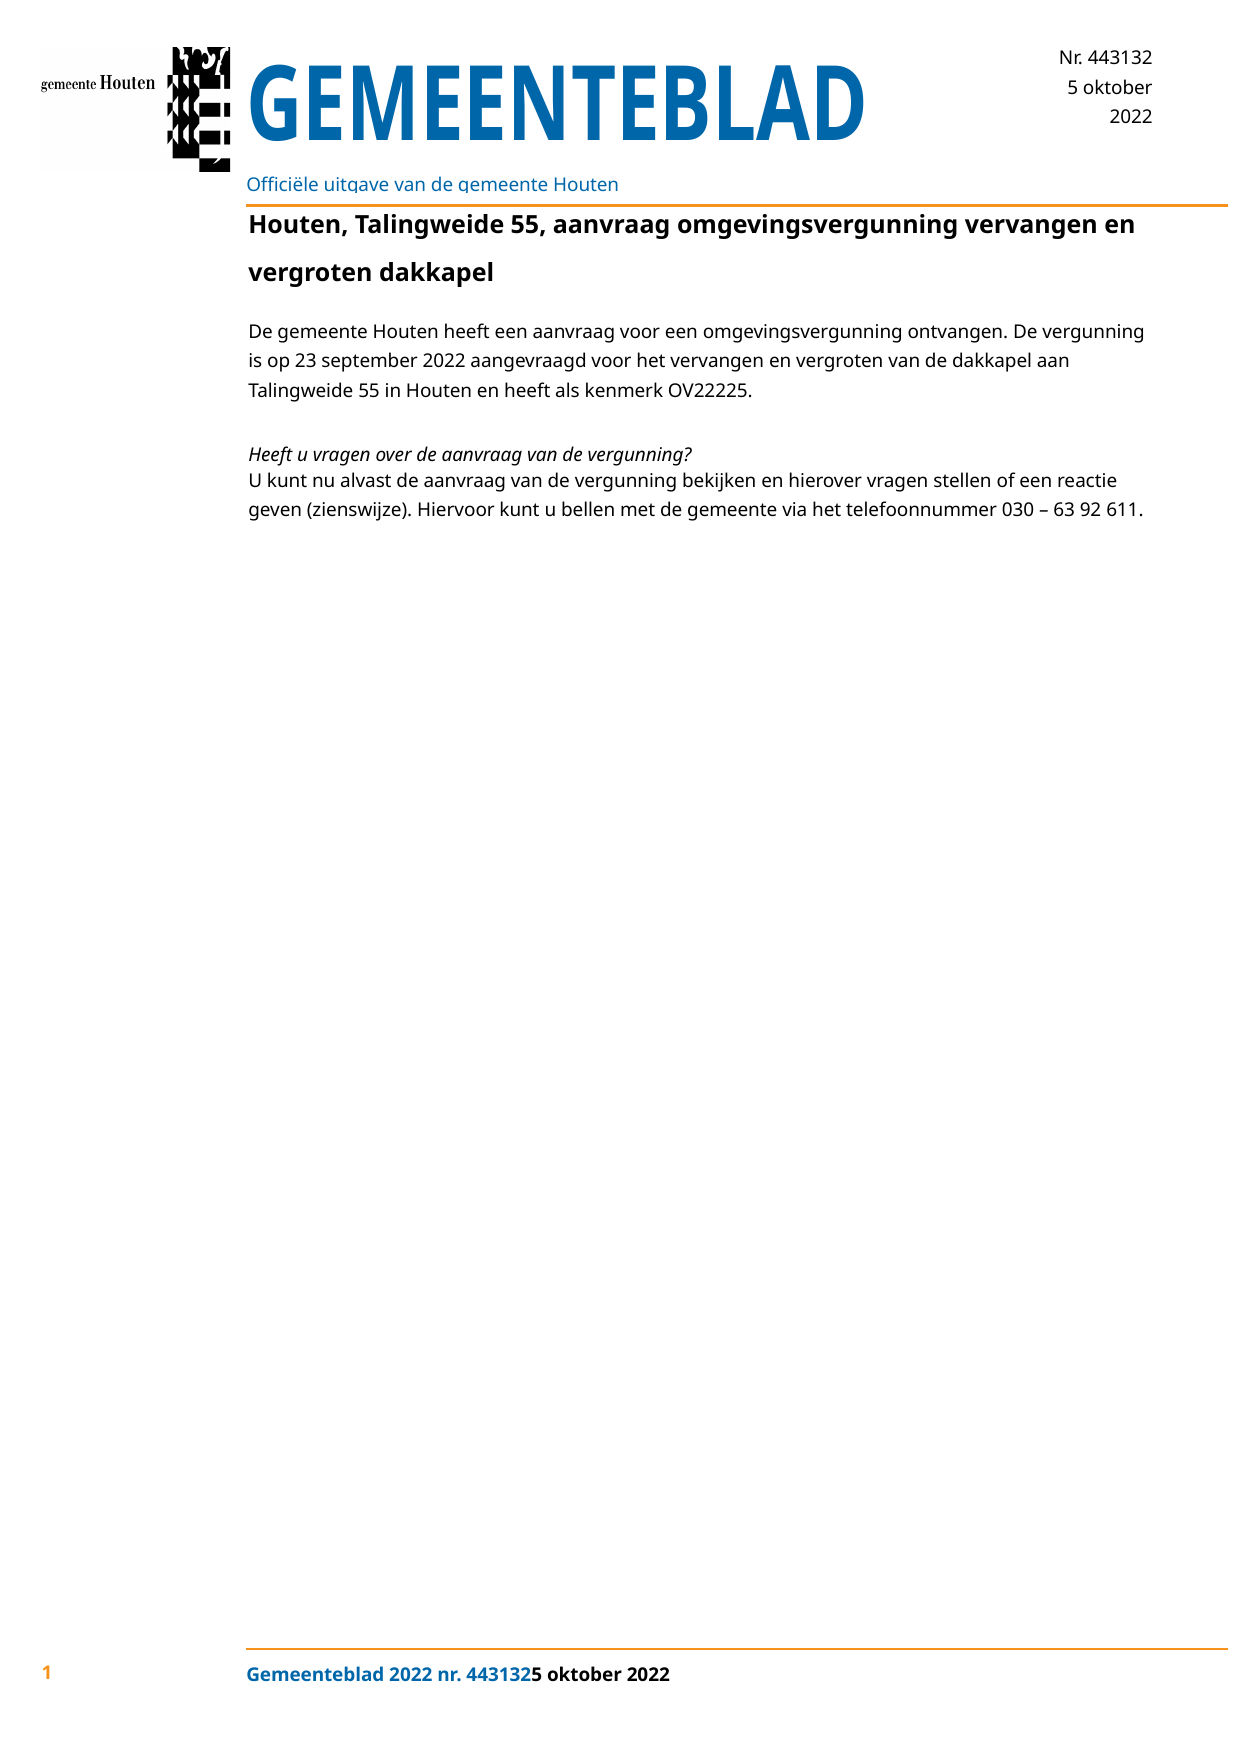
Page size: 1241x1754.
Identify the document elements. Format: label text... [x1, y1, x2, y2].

text De gemeente Houten heeft een aanvraag voor een omgevingsvergunning ontvangen. De vergunning is op 23 september 2022 aangevraagd voor het vervangen en vergroten van de dakkapel aan Talingweide 55 in Houten en heeft als kenmerk OV22225. [248, 318, 1152, 403]
text Houten, Talingweide 55, aanvraag omgevingsvergunning vervangen en vergroten dakkapel [248, 207, 1152, 288]
picture [41, 47, 231, 172]
text Heeft u vragen over de aanvraag van de vergunning? [248, 441, 1152, 467]
text U kunt nu alvast de aanvraag van de vergunning bekijken en hierover vragen stellen of een reactie geven (zienswijze). Hiervoor kunt u bellen met de gemeente via het telefoonnummer 030 – 63 92 611. [248, 467, 1152, 522]
